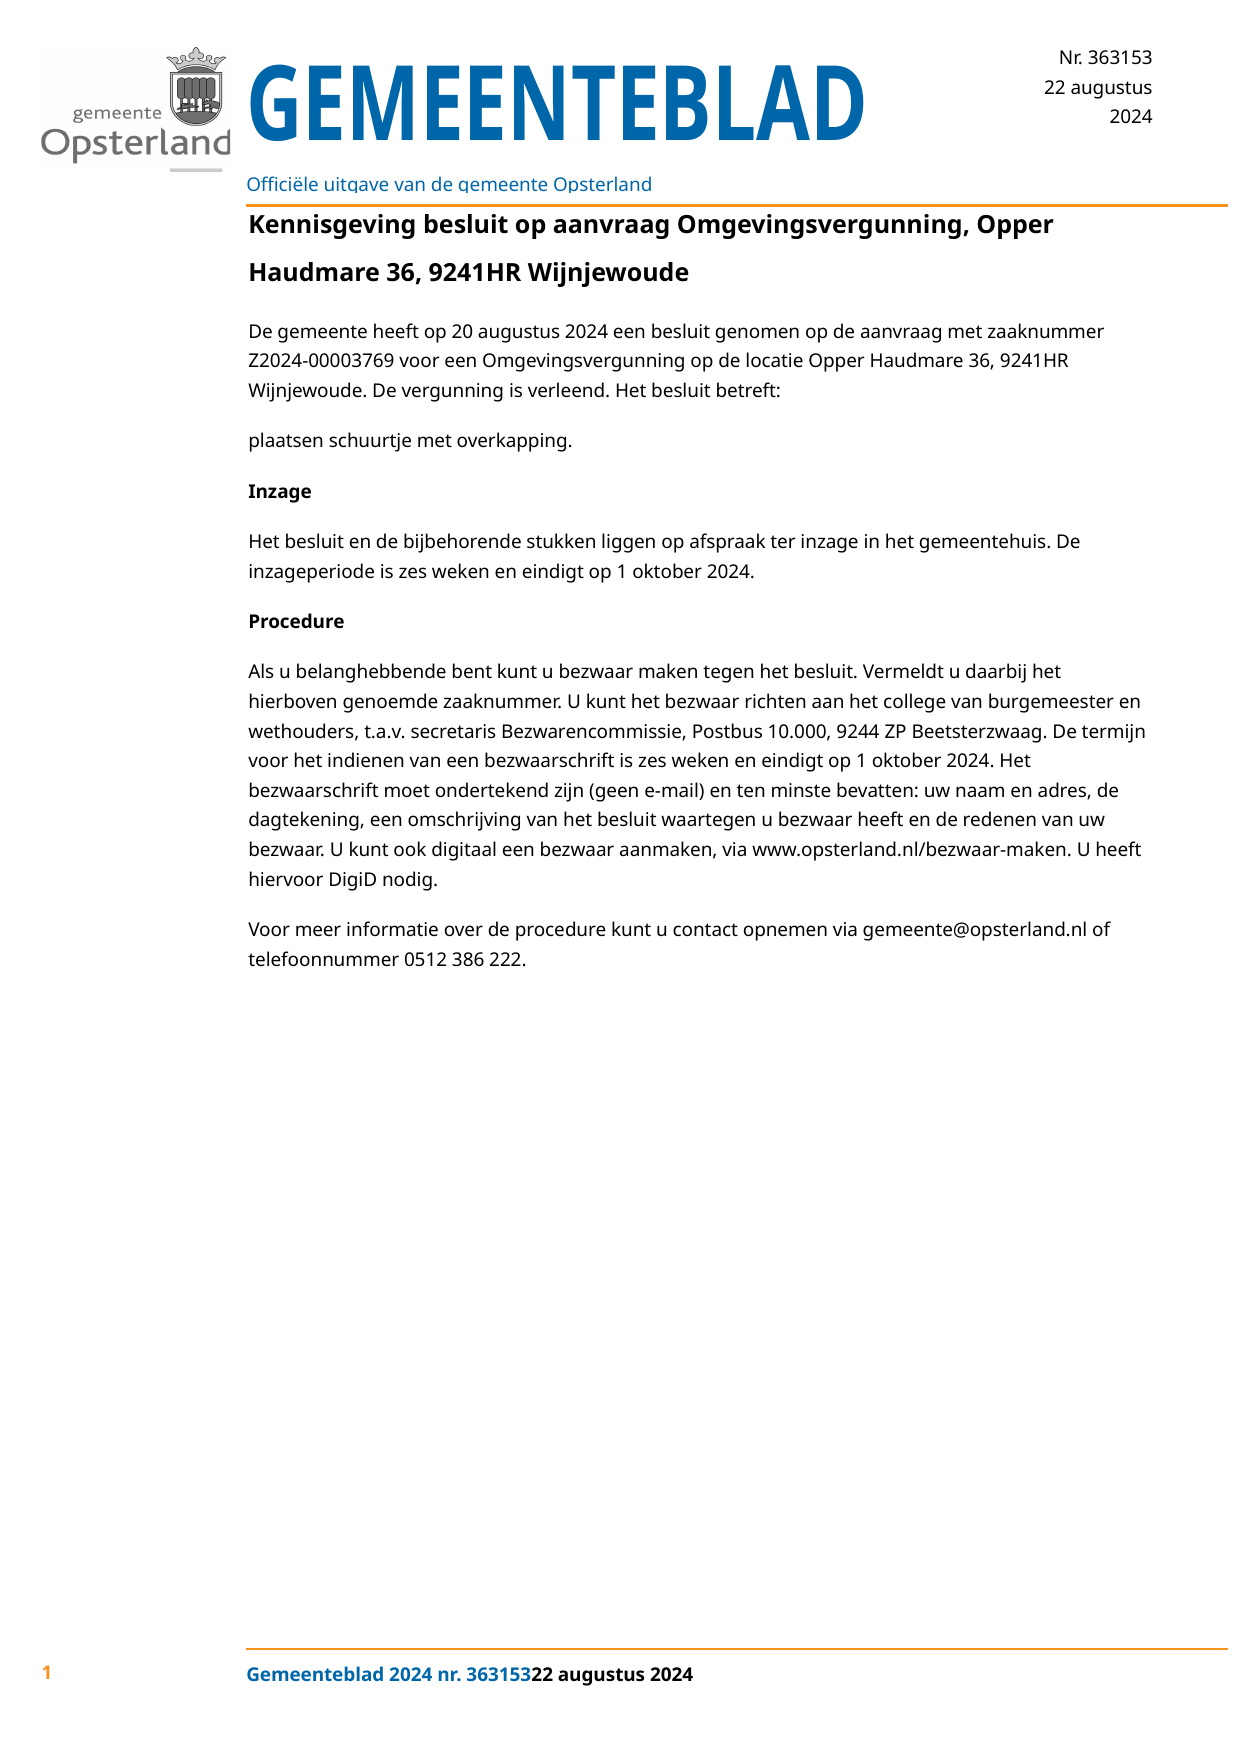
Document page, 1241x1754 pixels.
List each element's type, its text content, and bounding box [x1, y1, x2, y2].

text Procedure [248, 608, 1152, 634]
text Het besluit en de bijbehorende stukken liggen op afspraak ter inzage in het gemeentehuis. De inzageperiode is zes weken en eindigt op 1 oktober 2024. [248, 528, 1152, 584]
text plaatsen schuurtje met overkapping. [248, 427, 1152, 453]
picture [41, 47, 231, 172]
text Voor meer informatie over de procedure kunt u contact opnemen via gemeente@opsterland.nl of telefoonnummer 0512 386 222. [248, 916, 1152, 972]
text Inzage [248, 478, 1152, 504]
text Als u belanghebbende bent kunt u bezwaar maken tegen het besluit. Vermeldt u daarbij het hierboven genoemde zaaknummer. U kunt het bezwaar richten aan het college van burgemeester en wethouders, t.a.v. secretaris Bezwarencommissie, Postbus 10.000, 9244 ZP Beetsterzwaag. De termijn voor het indienen van een bezwaarschrift is zes weken en eindigt op 1 oktober 2024. Het bezwaarschrift moet ondertekend zijn (geen e-mail) en ten minste bevatten: uw naam en adres, de dagtekening, een omschrijving van het besluit waartegen u bezwaar heeft en de redenen van uw bezwaar. U kunt ook digitaal een bezwaar aanmaken, via www.opsterland.nl/bezwaar-maken. U heeft hiervoor DigiD nodig. [248, 659, 1152, 892]
text Kennisgeving besluit op aanvraag Omgevingsvergunning, Opper Haudmare 36, 9241HR Wijnjewoude [248, 207, 1152, 288]
text De gemeente heeft op 20 augustus 2024 een besluit genomen op de aanvraag met zaaknummer Z2024-00003769 voor een Omgevingsvergunning op de locatie Opper Haudmare 36, 9241HR Wijnjewoude. De vergunning is verleend. Het besluit betreft: [248, 318, 1152, 403]
